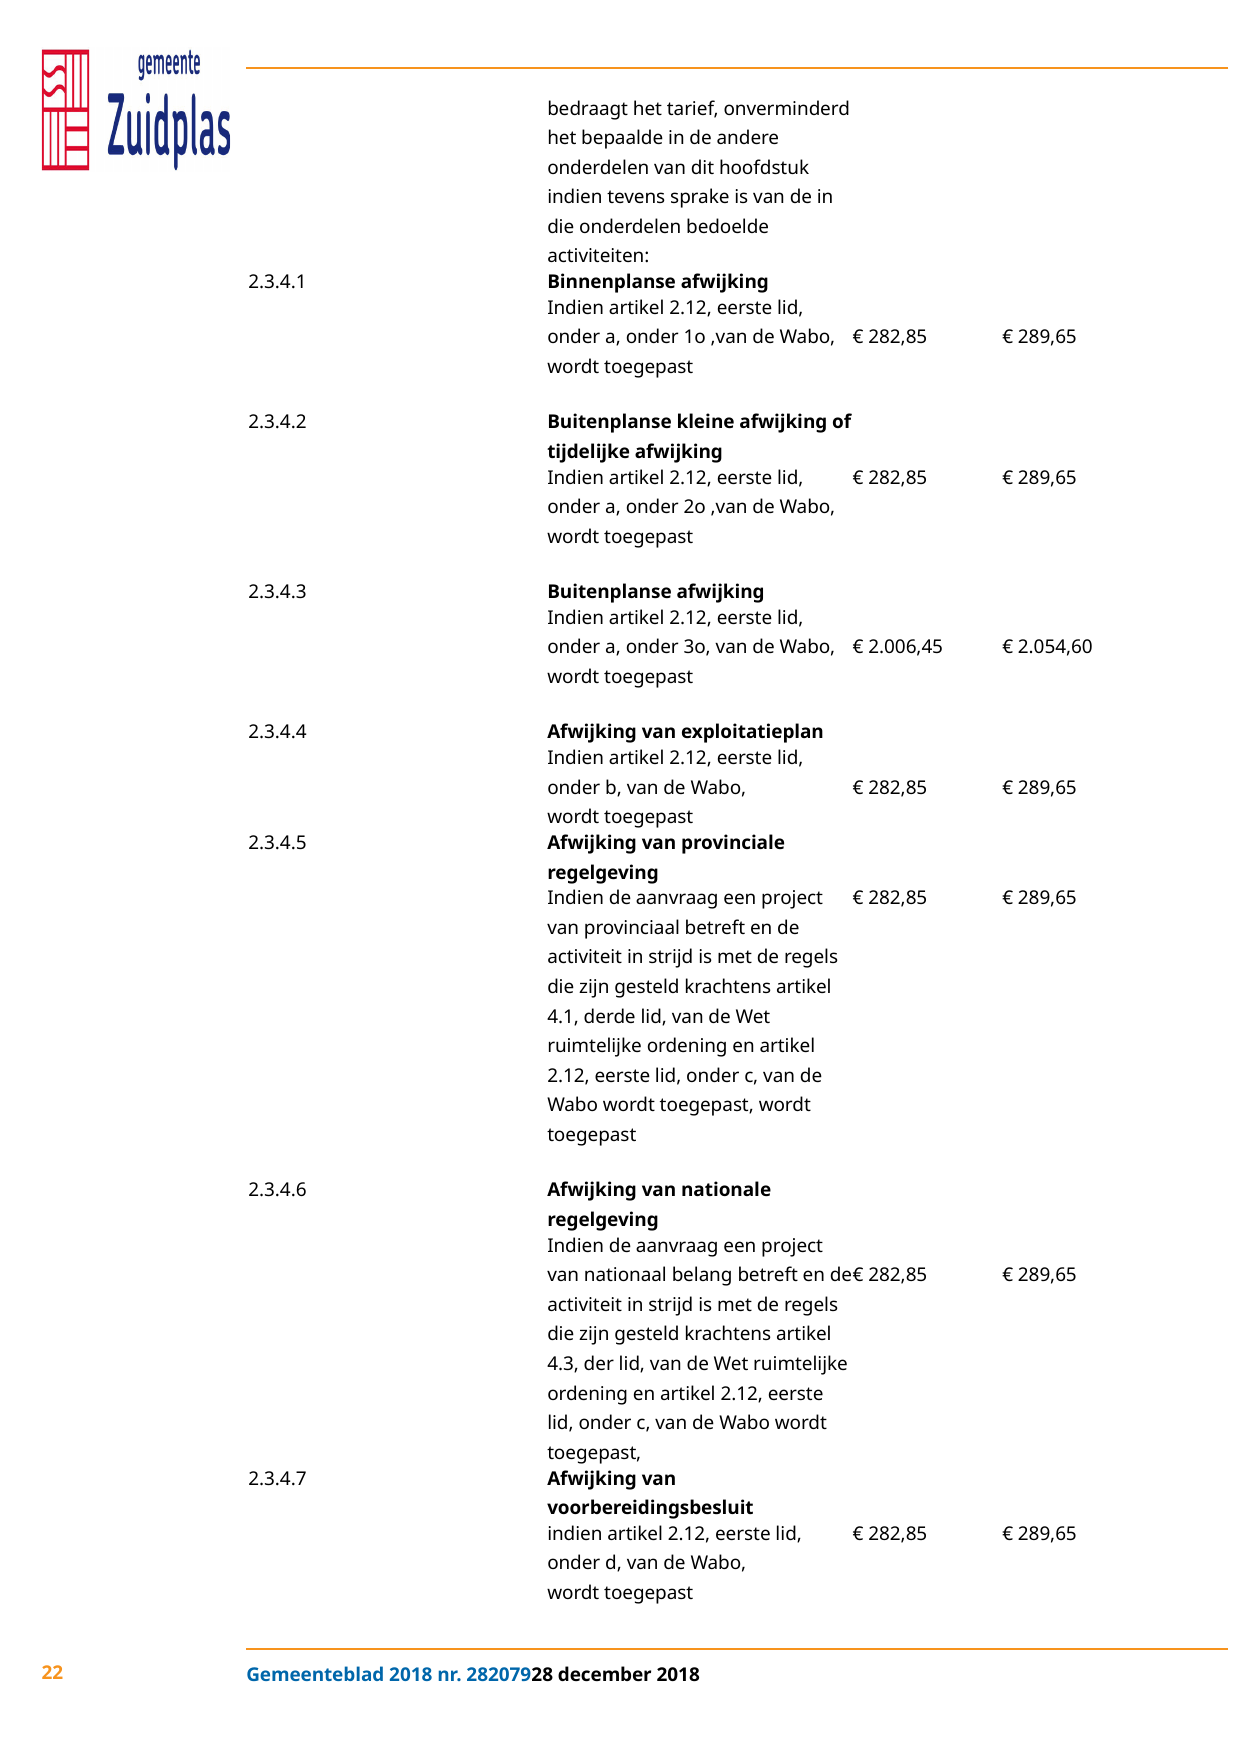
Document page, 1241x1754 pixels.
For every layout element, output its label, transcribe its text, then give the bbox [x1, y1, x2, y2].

table_cell indien artikel 2.12, eerste lid, onder d, van de Wabo, wordt toegepast [547, 1520, 852, 1605]
table_cell € 289,65 [1002, 294, 1152, 409]
table_cell [248, 95, 547, 268]
table_cell 2.3.4.5 [248, 829, 547, 884]
table_cell [248, 464, 547, 578]
table_cell Indien artikel 2.12, eerste lid, onder a, onder 1o ,van de Wabo, wordt toegepast [547, 294, 852, 409]
table_cell Indien de aanvraag een project van provinciaal betreft en de activiteit in strijd is met de regels die zijn gesteld krachtens artikel 4.1, derde lid, van de Wet ruimtelijke ordening en artikel 2.12, eerste lid, onder c, van de Wabo wordt toegepast, wordt toegepast [547, 885, 852, 1177]
table_cell Indien artikel 2.12, eerste lid, onder b, van de Wabo, wordt toegepast [547, 744, 852, 829]
table_cell [853, 95, 1002, 268]
table_cell [1002, 409, 1152, 464]
table_cell [248, 604, 547, 719]
table_cell Afwijking van exploitatieplan [547, 719, 852, 744]
table_cell [853, 1177, 1002, 1232]
table_cell 2.3.4.4 [248, 719, 547, 744]
table_cell € 282,85 [853, 1520, 1002, 1605]
table_cell 2.3.4.3 [248, 579, 547, 604]
table_cell Afwijking van voorbereidingsbesluit [547, 1465, 852, 1520]
table_cell [1002, 719, 1152, 744]
table_cell [853, 409, 1002, 464]
table_cell Afwijking van provinciale regelgeving [547, 829, 852, 884]
table_cell [853, 579, 1002, 604]
table_cell € 289,65 [1002, 464, 1152, 578]
table_cell [853, 1465, 1002, 1520]
table_cell € 289,65 [1002, 1232, 1152, 1465]
table_cell 2.3.4.2 [248, 409, 547, 464]
table_cell [248, 1520, 547, 1605]
table_cell Buitenplanse afwijking [547, 579, 852, 604]
table_cell € 289,65 [1002, 744, 1152, 829]
table_cell [1002, 579, 1152, 604]
table_cell € 282,85 [853, 885, 1002, 1177]
table_cell Indien artikel 2.12, eerste lid, onder a, onder 3o, van de Wabo, wordt toegepast [547, 604, 852, 719]
table_cell € 282,85 [853, 464, 1002, 578]
table_cell [1002, 829, 1152, 884]
table_cell [248, 744, 547, 829]
table_cell Buitenplanse kleine afwijking of tijdelijke afwijking [547, 409, 852, 464]
table_cell € 2.054,60 [1002, 604, 1152, 719]
table_cell Indien artikel 2.12, eerste lid, onder a, onder 2o ,van de Wabo, wordt toegepast [547, 464, 852, 578]
table_cell 2.3.4.6 [248, 1177, 547, 1232]
table_cell [1002, 1177, 1152, 1232]
table_cell € 282,85 [853, 744, 1002, 829]
table_cell 2.3.4.1 [248, 269, 547, 294]
table_cell [853, 719, 1002, 744]
table_cell € 282,85 [853, 294, 1002, 409]
table_cell Binnenplanse afwijking [547, 269, 852, 294]
table_cell 2.3.4.7 [248, 1465, 547, 1520]
table_cell [248, 885, 547, 1177]
table_cell € 289,65 [1002, 885, 1152, 1177]
table_cell [248, 1232, 547, 1465]
table_cell [853, 269, 1002, 294]
table_cell € 2.006,45 [853, 604, 1002, 719]
table_cell Indien de aanvraag een project van nationaal belang betreft en de activiteit in strijd is met de regels die zijn gesteld krachtens artikel 4.3, der lid, van de Wet ruimtelijke ordening en artikel 2.12, eerste lid, onder c, van de Wabo wordt toegepast, [547, 1232, 852, 1465]
table_cell [248, 294, 547, 409]
picture [41, 47, 231, 172]
table_cell Afwijking van nationale regelgeving [547, 1177, 852, 1232]
table_cell bedraagt het tarief, onverminderd het bepaalde in de andere onderdelen van dit hoofdstuk indien tevens sprake is van de in die onderdelen bedoelde activiteiten: [547, 95, 852, 268]
table_cell [1002, 95, 1152, 268]
table_cell [1002, 269, 1152, 294]
table_cell € 282,85 [853, 1232, 1002, 1465]
table_cell [853, 829, 1002, 884]
table_cell € 289,65 [1002, 1520, 1152, 1605]
table_cell [1002, 1465, 1152, 1520]
